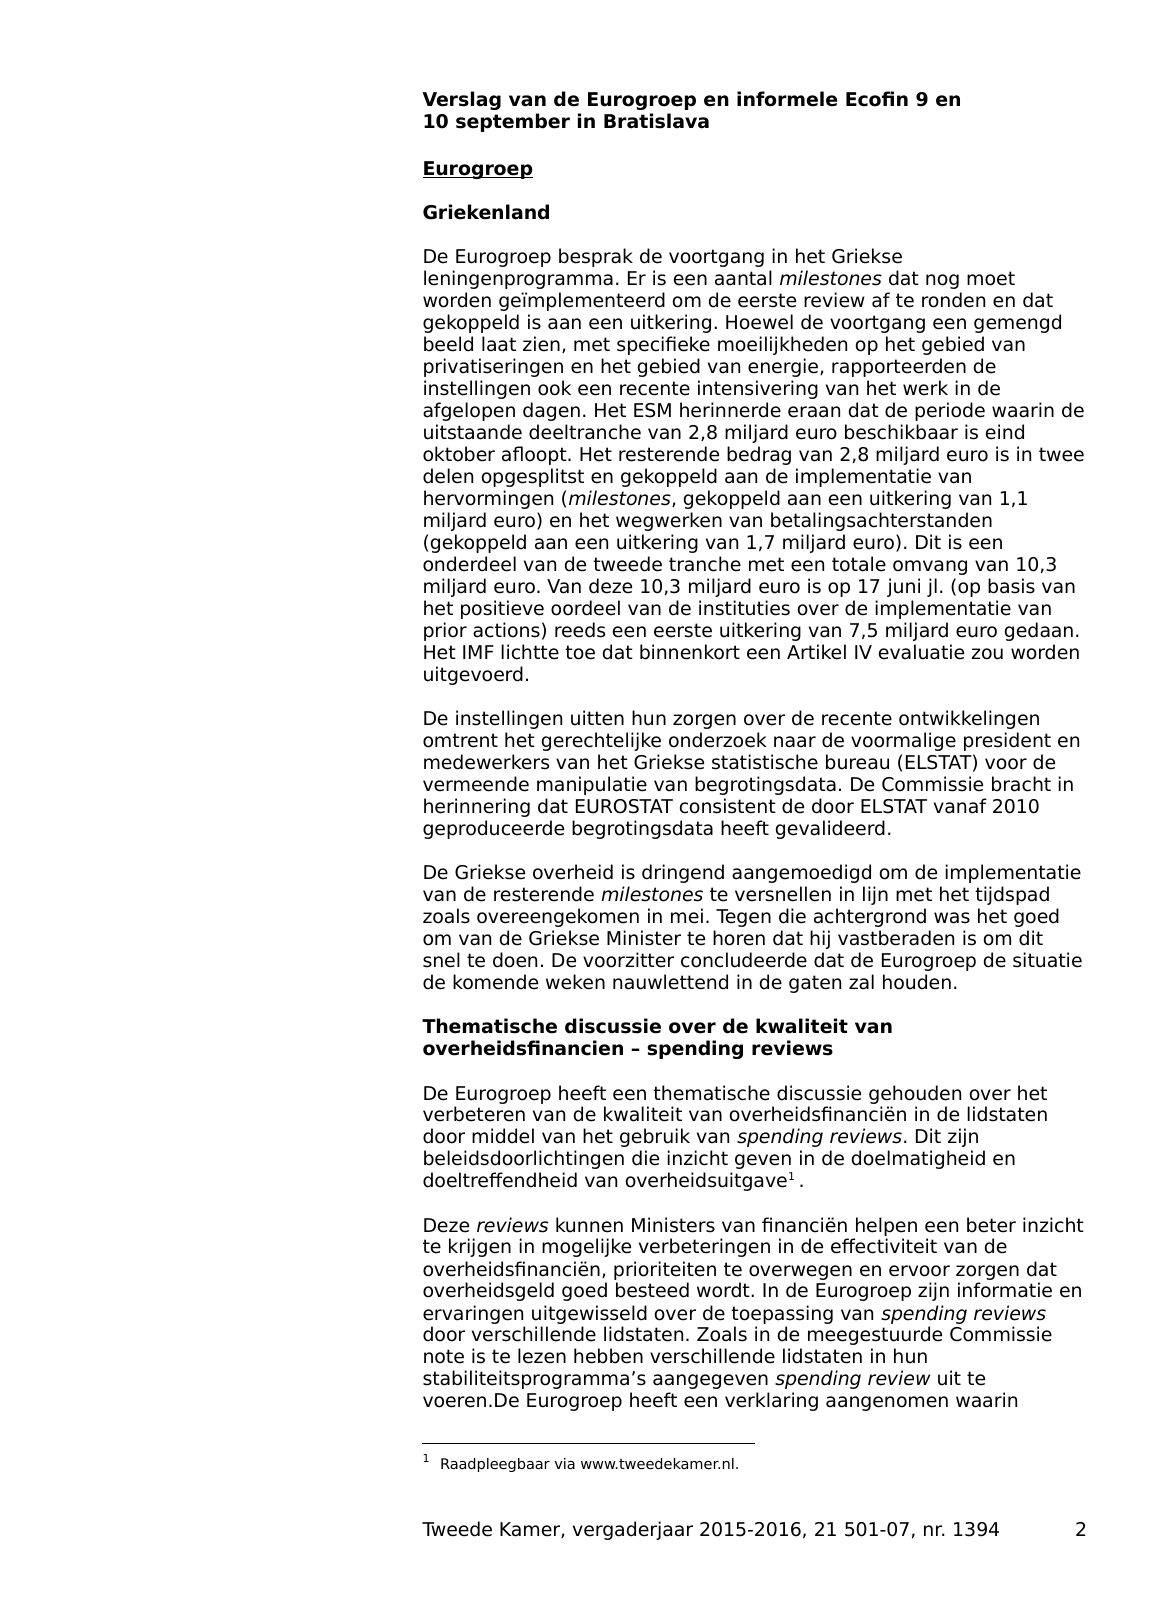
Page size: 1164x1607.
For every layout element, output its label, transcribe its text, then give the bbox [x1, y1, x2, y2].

text De instellingen uitten hun zorgen over de recente ontwikkelingen omtrent het gerechtelijke onderzoek naar de voormalige president en medewerkers van het Griekse statistische bureau (ELSTAT) voor de vermeende manipulatie van begrotingsdata. De Commissie bracht in herinnering dat EUROSTAT consistent de door ELSTAT vanaf 2010 geproduceerde begrotingsdata heeft gevalideerd. [422, 708, 1087, 840]
text Raadpleegbaar via www.tweedekamer.nl. [422, 1452, 1087, 1474]
subtitle Eurogroep [422, 158, 1087, 180]
text De Griekse overheid is dringend aangemoedigd om de implementatie van de resterende milestones te versnellen in lijn met het tijdspad zoals overeengekomen in mei. Tegen die achtergrond was het goed om van de Griekse Minister te horen dat hij vastberaden is om dit snel te doen. De voorzitter concludeerde dat de Eurogroep de situatie de komende weken nauwlettend in de gaten zal houden. [422, 862, 1087, 994]
subtitle Thematische discussie over de kwaliteit van overheidsfinancien – spending reviews [422, 1016, 1087, 1060]
subtitle Griekenland [422, 202, 1087, 224]
text De Eurogroep besprak de voortgang in het Griekse leningenprogramma. Er is een aantal milestones dat nog moet worden geïmplementeerd om de eerste review af te ronden en dat gekoppeld is aan een uitkering. Hoewel de voortgang een gemengd beeld laat zien, met specifieke moeilijkheden op het gebied van privatiseringen en het gebied van energie, rapporteerden de instellingen ook een recente intensivering van het werk in de afgelopen dagen. Het ESM herinnerde eraan dat de periode waarin de uitstaande deeltranche van 2,8 miljard euro beschikbaar is eind oktober afloopt. Het resterende bedrag van 2,8 miljard euro is in twee delen opgesplitst en gekoppeld aan de implementatie van hervormingen (milestones, gekoppeld aan een uitkering van 1,1 miljard euro) en het wegwerken van betalingsachterstanden (gekoppeld aan een uitkering van 1,7 miljard euro). Dit is een onderdeel van de tweede tranche met een totale omvang van 10,3 miljard euro. Van deze 10,3 miljard euro is op 17 juni jl. (op basis van het positieve oordeel van de instituties over de implementatie van prior actions) reeds een eerste uitkering van 7,5 miljard euro gedaan. Het IMF lichtte toe dat binnenkort een Artikel IV evaluatie zou worden uitgevoerd. [422, 246, 1087, 686]
text De Eurogroep heeft een thematische discussie gehouden over het verbeteren van de kwaliteit van overheidsfinanciën in de lidstaten door middel van het gebruik van spending reviews. Dit zijn beleidsdoorlichtingen die inzicht geven in de doelmatigheid en doeltreffendheid van overheidsuitgave. [422, 1082, 1087, 1192]
subtitle Verslag van de Eurogroep en informele Ecofin 9 en 10 september in Bratislava [422, 89, 1087, 133]
text Deze reviews kunnen Ministers van financiën helpen een beter inzicht te krijgen in mogelijke verbeteringen in de effectiviteit van de overheidsfinanciën, prioriteiten te overwegen en ervoor zorgen dat overheidsgeld goed besteed wordt. In de Eurogroep zijn informatie en ervaringen uitgewisseld over de toepassing van spending reviews door verschillende lidstaten. Zoals in de meegestuurde Commissie note is te lezen hebben verschillende lidstaten in hun stabiliteitsprogramma’s aangegeven spending review uit te voeren.De Eurogroep heeft een verklaring aangenomen waarin [422, 1214, 1087, 1412]
